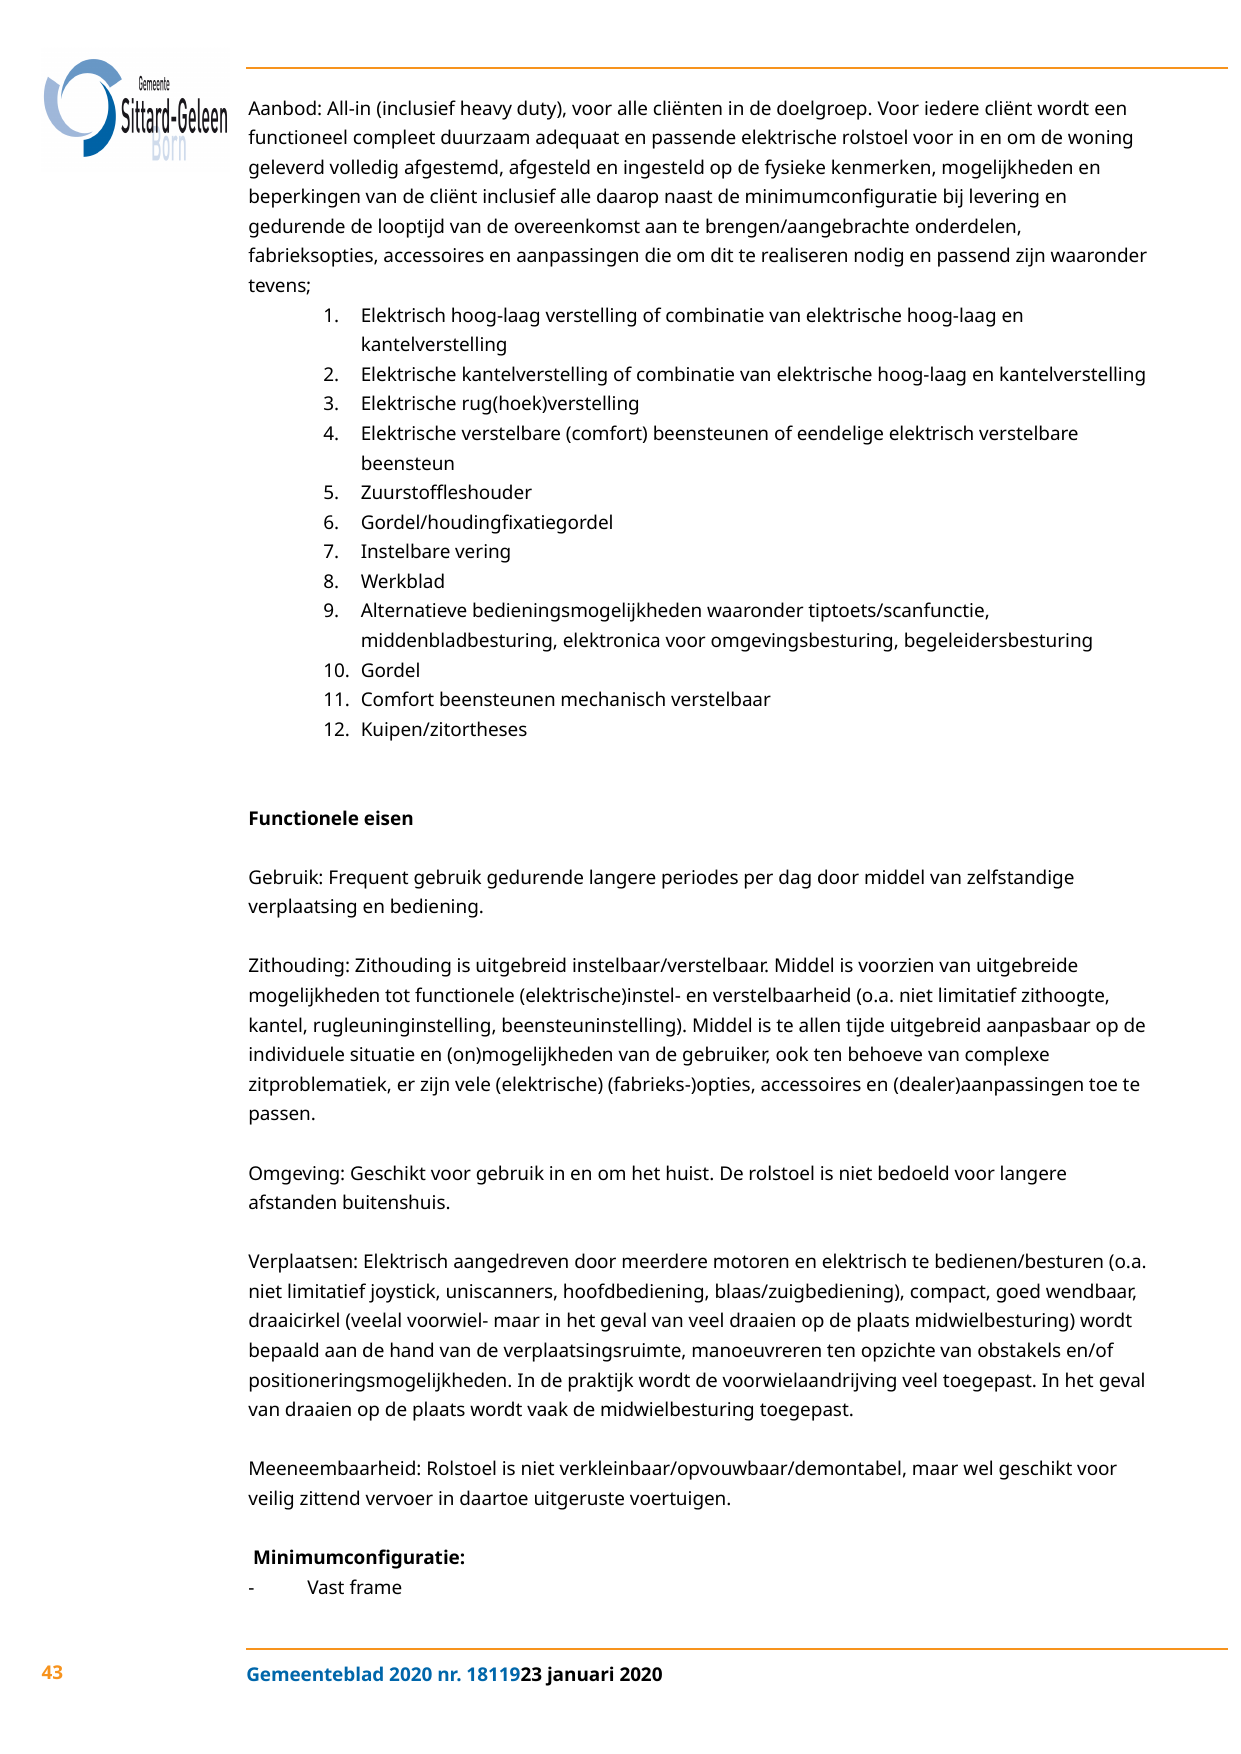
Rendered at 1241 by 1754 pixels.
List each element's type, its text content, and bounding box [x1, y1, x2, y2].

text Omgeving: Geschikt voor gebruik in en om het huist. De rolstoel is niet bedoeld voor langere afstanden buitenshuis. [248, 1160, 1152, 1215]
list Vast frame [248, 1574, 1152, 1600]
list Werkblad [323, 568, 1152, 594]
text Aanbod: All-in (inclusief heavy duty), voor alle cliënten in de doelgroep. Voor iedere cliënt wordt een functioneel compleet duurzaam adequaat en passende elektrische rolstoel voor in en om de woning geleverd volledig afgestemd, afgesteld en ingesteld op de fysieke kenmerken, mogelijkheden en beperkingen van de cliënt inclusief alle daarop naast de minimumconfiguratie bij levering en gedurende de looptijd van de overeenkomst aan te brengen/aangebrachte onderdelen, fabrieksopties, accessoires en aanpassingen die om dit te realiseren nodig en passend zijn waaronder tevens; [248, 95, 1152, 298]
list Kuipen/zitortheses [323, 716, 1152, 742]
list Elektrische verstelbare (comfort) beensteunen of eendelige elektrisch verstelbare beensteun [323, 420, 1152, 476]
text Functionele eisen [248, 805, 1152, 831]
text Zithouding: Zithouding is uitgebreid instelbaar/verstelbaar. Middel is voorzien van uitgebreide mogelijkheden tot functionele (elektrische)instel- en verstelbaarheid (o.a. niet limitatief zithoogte, kantel, rugleuninginstelling, beensteuninstelling). Middel is te allen tijde uitgebreid aanpasbaar op de individuele situatie en (on)mogelijkheden van de gebruiker, ook ten behoeve van complexe zitproblematiek, er zijn vele (elektrische) (fabrieks-)opties, accessoires en (dealer)aanpassingen toe te passen. [248, 953, 1152, 1126]
list Comfort beensteunen mechanisch verstelbaar [323, 686, 1152, 712]
text Verplaatsen: Elektrisch aangedreven door meerdere motoren en elektrisch te bedienen/besturen (o.a. niet limitatief joystick, uniscanners, hoofdbediening, blaas/zuigbediening), compact, goed wendbaar, draaicirkel (veelal voorwiel- maar in het geval van veel draaien op de plaats midwielbesturing) wordt bepaald aan de hand van de verplaatsingsruimte, manoeuvreren ten opzichte van obstakels en/of positioneringsmogelijkheden. In de praktijk wordt de voorwielaandrijving veel toegepast. In het geval van draaien op de plaats wordt vaak de midwielbesturing toegepast. [248, 1248, 1152, 1422]
list Gordel/houdingfixatiegordel [323, 509, 1152, 535]
picture [41, 47, 231, 172]
list Elektrisch hoog-laag verstelling of combinatie van elektrische hoog-laag en kantelverstelling [323, 302, 1152, 357]
list Zuurstoffleshouder [323, 479, 1152, 505]
text Minimumconfiguratie: [248, 1544, 1152, 1570]
list Gordel [323, 657, 1152, 683]
list Alternatieve bedieningsmogelijkheden waaronder tiptoets/scanfunctie, middenbladbesturing, elektronica voor omgevingsbesturing, begeleidersbesturing [323, 598, 1152, 653]
list Instelbare vering [323, 538, 1152, 564]
list Elektrische rug(hoek)verstelling [323, 391, 1152, 416]
list Elektrische kantelverstelling of combinatie van elektrische hoog-laag en kantelverstelling [323, 361, 1152, 387]
text Meeneembaarheid: Rolstoel is niet verkleinbaar/opvouwbaar/demontabel, maar wel geschikt voor veilig zittend vervoer in daartoe uitgeruste voertuigen. [248, 1456, 1152, 1511]
text Gebruik: Frequent gebruik gedurende langere periodes per dag door middel van zelfstandige verplaatsing en bediening. [248, 864, 1152, 919]
